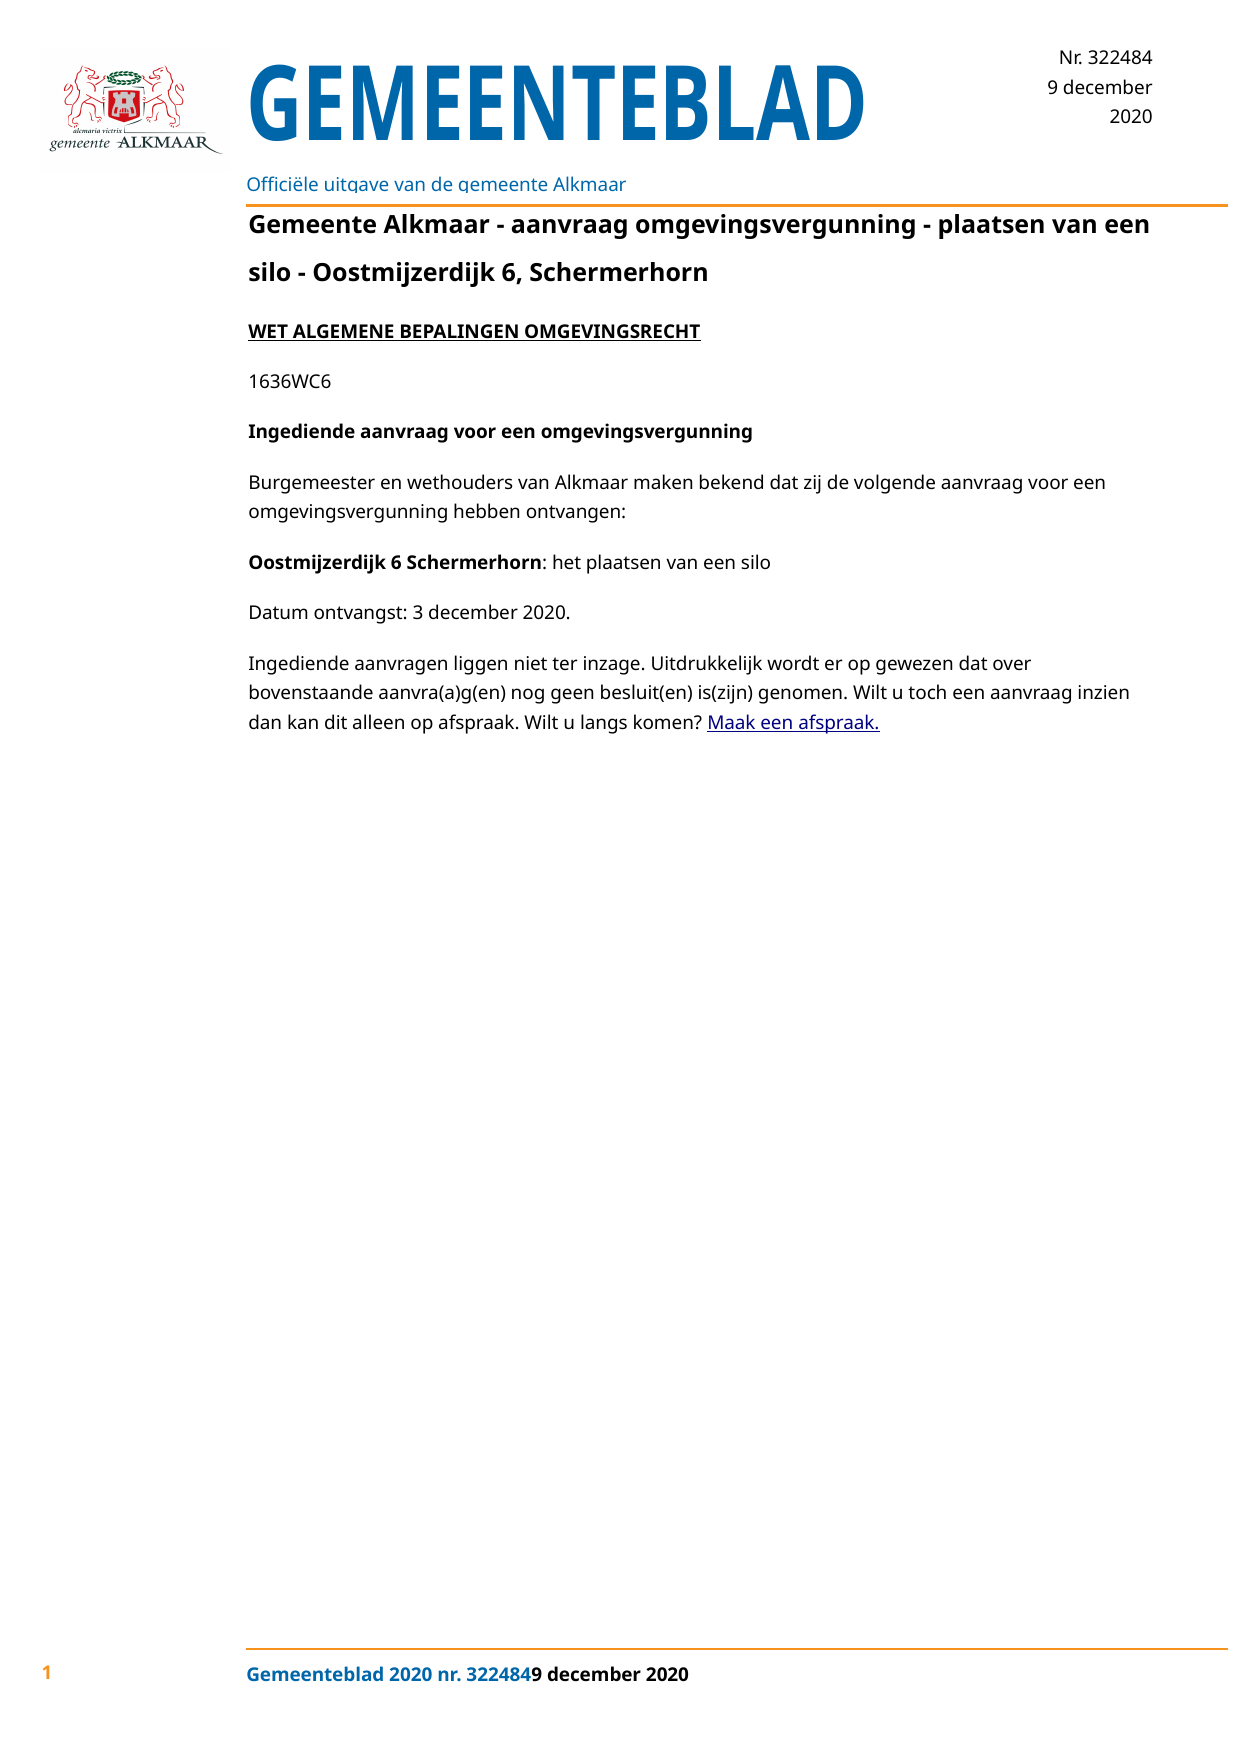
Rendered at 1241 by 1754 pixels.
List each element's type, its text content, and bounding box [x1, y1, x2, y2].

text Datum ontvangst: 3 december 2020. [248, 599, 1152, 625]
text Gemeente Alkmaar - aanvraag omgevingsvergunning - plaatsen van een silo - Oostmijzerdijk 6, Schermerhorn [248, 207, 1152, 288]
text Ingediende aanvragen liggen niet ter inzage. Uitdrukkelijk wordt er op gewezen dat over bovenstaande aanvra(a)g(en) nog geen besluit(en) is(zijn) genomen. Wilt u toch een aanvraag inzien dan kan dit alleen op afspraak. Wilt u langs komen? Maak een afspraak. [248, 650, 1152, 735]
text Oostmijzerdijk 6 Schermerhorn: het plaatsen van een silo [248, 549, 1152, 575]
picture [41, 47, 231, 172]
text Ingediende aanvraag voor een omgevingsvergunning [248, 419, 1152, 444]
text Burgemeester en wethouders van Alkmaar maken bekend dat zij de volgende aanvraag voor een omgevingsvergunning hebben ontvangen: [248, 469, 1152, 524]
text 1636WC6 [248, 368, 1152, 394]
text WET ALGEMENE BEPALINGEN OMGEVINGSRECHT [248, 318, 1152, 344]
